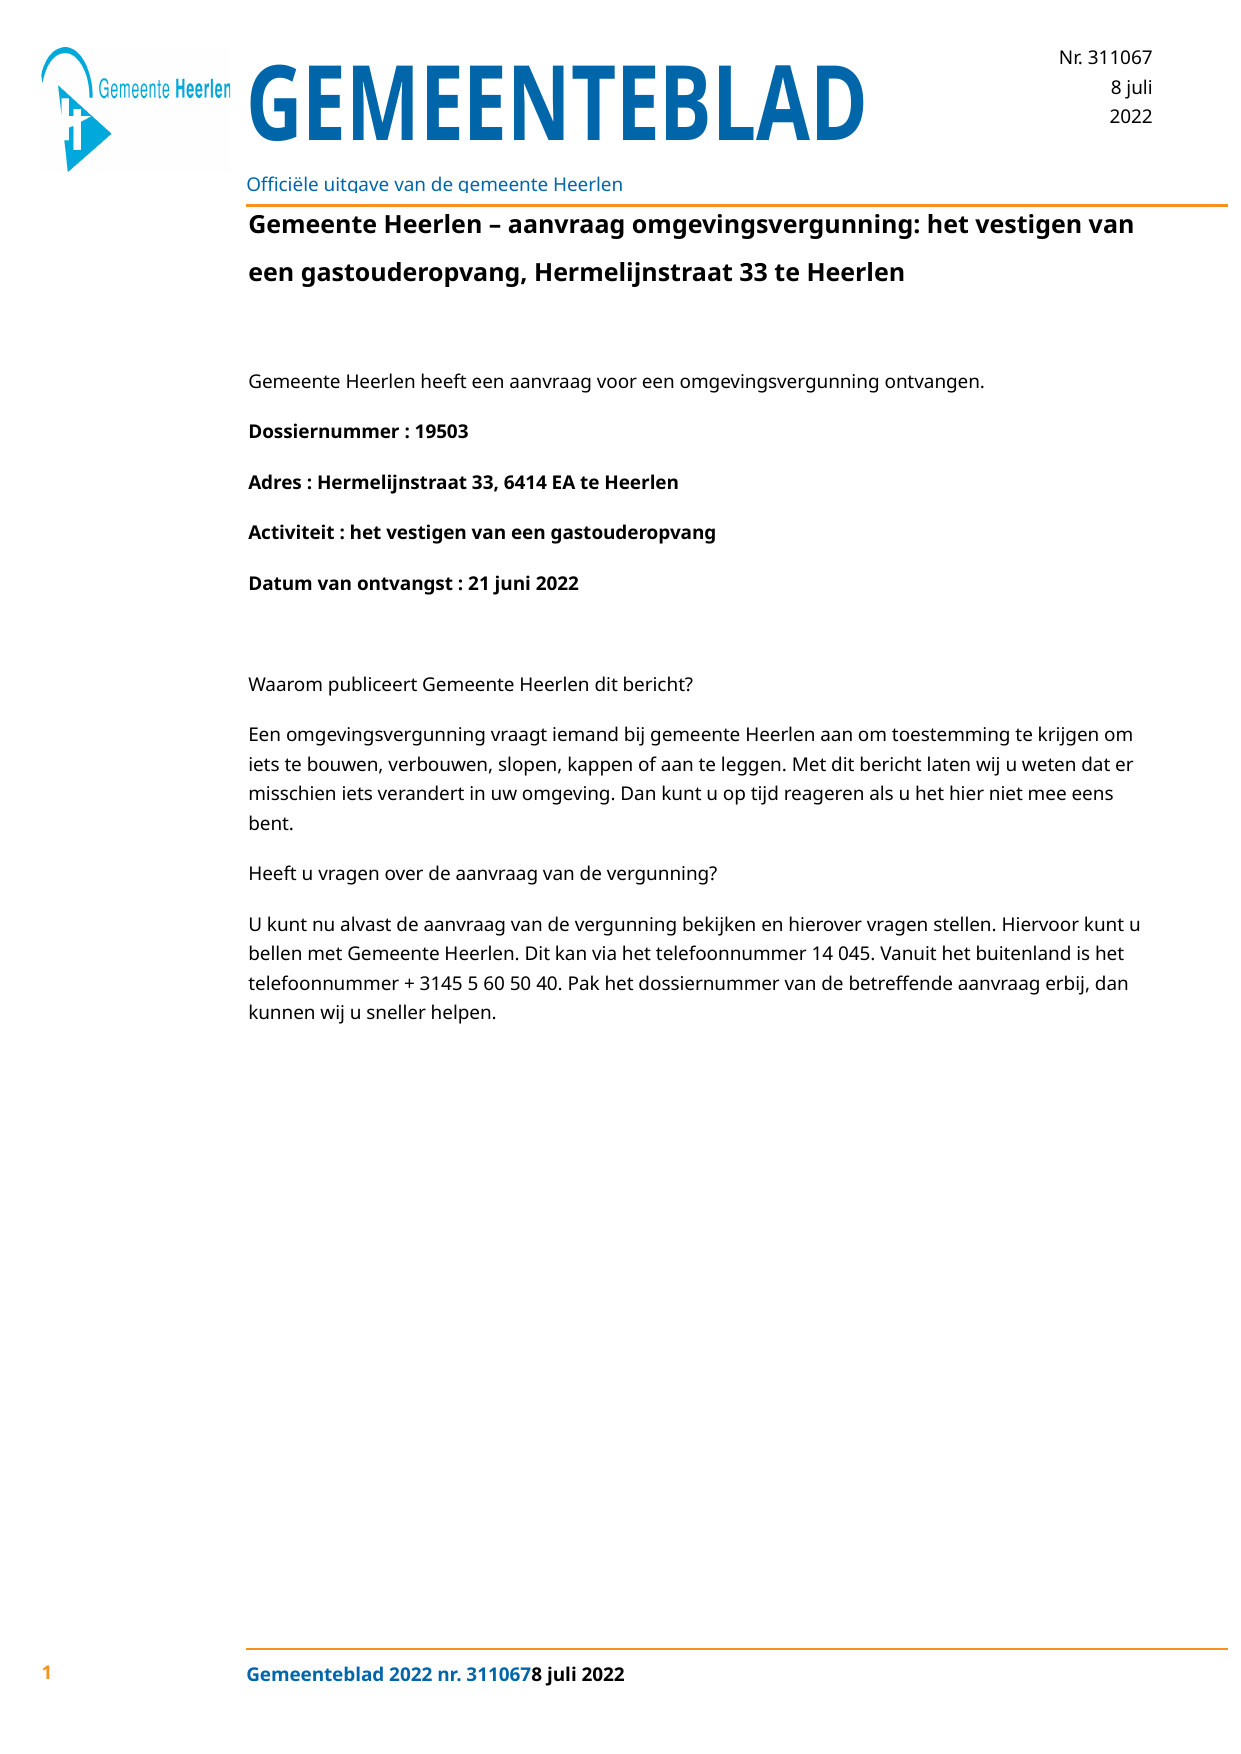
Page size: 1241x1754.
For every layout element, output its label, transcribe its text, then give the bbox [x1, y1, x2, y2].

text Dossiernummer : 19503 [248, 419, 1152, 444]
text Gemeente Heerlen heeft een aanvraag voor een omgevingsvergunning ontvangen. [248, 368, 1152, 394]
text Waarom publiceert Gemeente Heerlen dit bericht? [248, 671, 1152, 697]
text Datum van ontvangst : 21 juni 2022 [248, 570, 1152, 596]
text Activiteit : het vestigen van een gastouderopvang [248, 519, 1152, 545]
picture [41, 47, 231, 172]
text Adres : Hermelijnstraat 33, 6414 EA te Heerlen [248, 469, 1152, 495]
text Gemeente Heerlen – aanvraag omgevingsvergunning: het vestigen van een gastouderopvang, Hermelijnstraat 33 te Heerlen [248, 207, 1152, 288]
text U kunt nu alvast de aanvraag van de vergunning bekijken en hierover vragen stellen. Hiervoor kunt u bellen met Gemeente Heerlen. Dit kan via het telefoonnummer 14 045. Vanuit het buitenland is het telefoonnummer + 3145 5 60 50 40. Pak het dossiernummer van de betreffende aanvraag erbij, dan kunnen wij u sneller helpen. [248, 911, 1152, 1025]
text Heeft u vragen over de aanvraag van de vergunning? [248, 860, 1152, 886]
picture [41, 47, 59, 70]
text Een omgevingsvergunning vraagt iemand bij gemeente Heerlen aan om toestemming te krijgen om iets te bouwen, verbouwen, slopen, kappen of aan te leggen. Met dit bericht laten wij u weten dat er misschien iets verandert in uw omgeving. Dan kunt u op tijd reageren als u het hier niet mee eens bent. [248, 721, 1152, 836]
